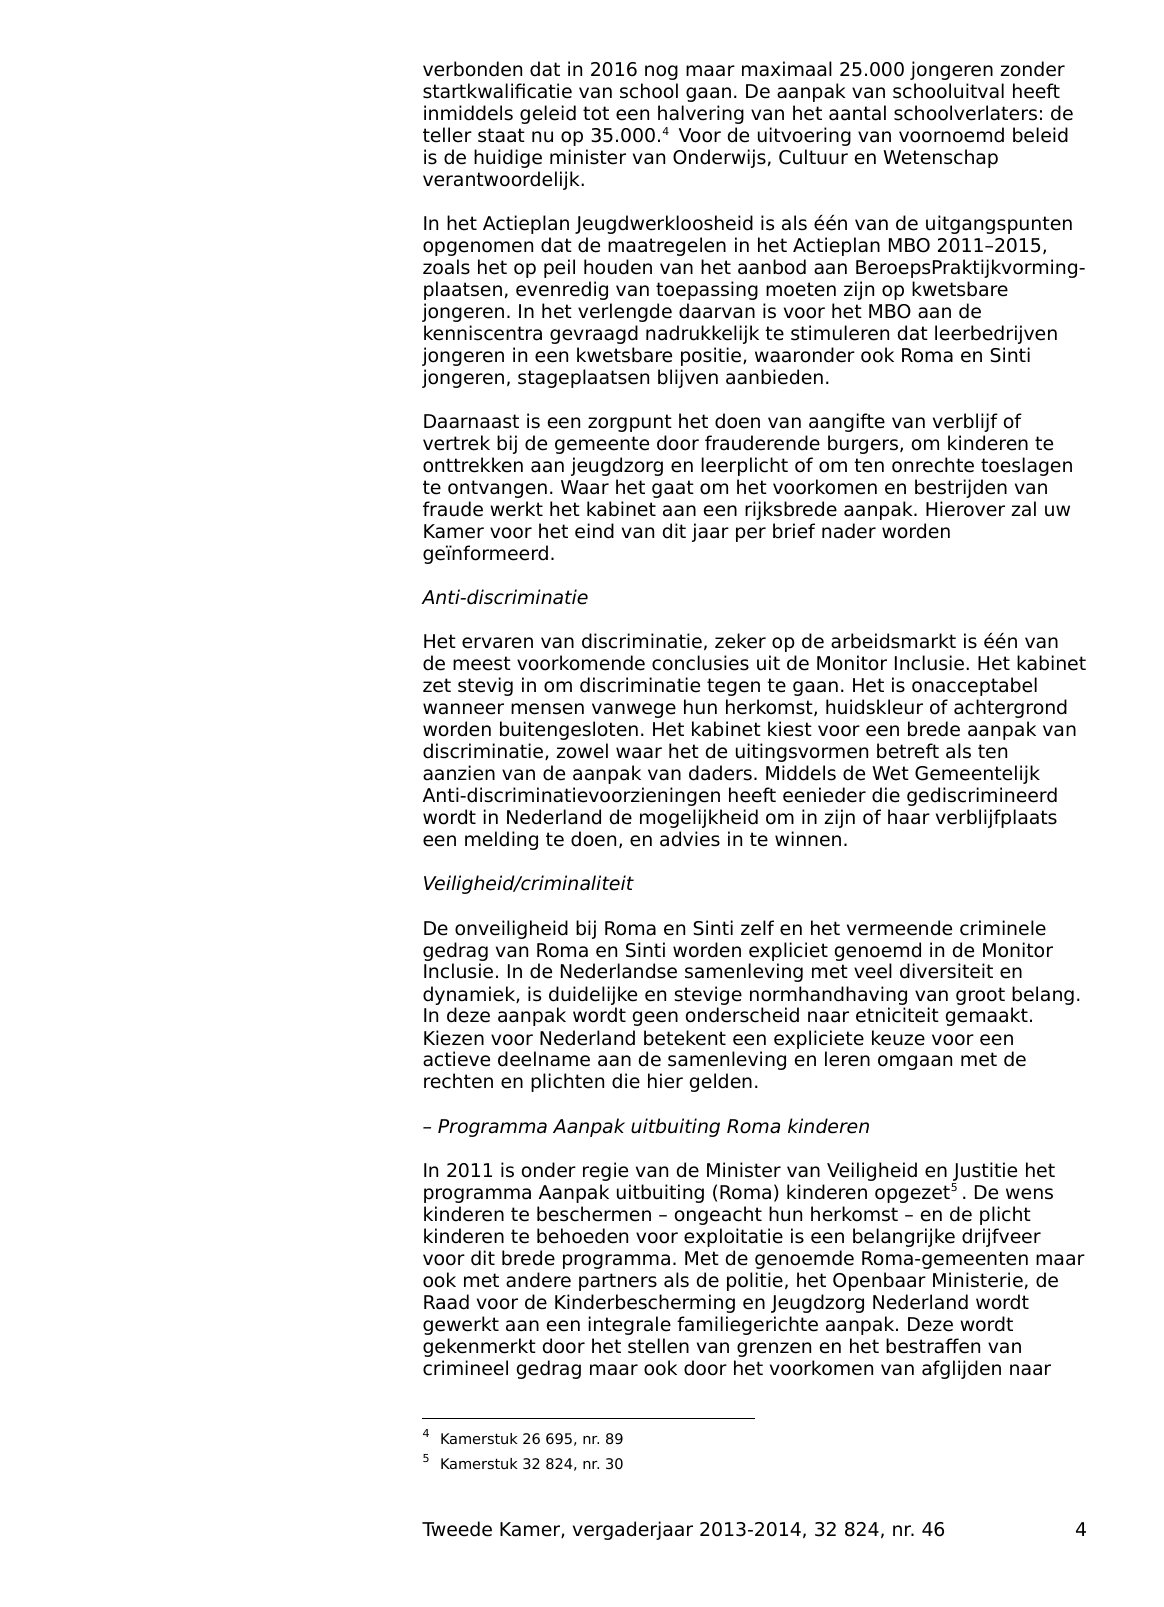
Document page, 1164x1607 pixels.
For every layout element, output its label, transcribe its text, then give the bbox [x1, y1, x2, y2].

text Daarnaast is een zorgpunt het doen van aangifte van verblijf of vertrek bij de gemeente door frauderende burgers, om kinderen te onttrekken aan jeugdzorg en leerplicht of om ten onrechte toeslagen te ontvangen. Waar het gaat om het voorkomen en bestrijden van fraude werkt het kabinet aan een rijksbrede aanpak. Hierover zal uw Kamer voor het eind van dit jaar per brief nader worden geïnformeerd. [422, 411, 1087, 565]
subtitle – Programma Aanpak uitbuiting Roma kinderen [422, 1116, 1087, 1137]
text Kamerstuk 32 824, nr. 30 [422, 1452, 1087, 1474]
text In het Actieplan Jeugdwerkloosheid is als één van de uitgangspunten opgenomen dat de maatregelen in het Actieplan MBO 2011–2015, zoals het op peil houden van het aanbod aan BeroepsPraktijkvorming-plaatsen, evenredig van toepassing moeten zijn op kwetsbare jongeren. In het verlengde daarvan is voor het MBO aan de kenniscentra gevraagd nadrukkelijk te stimuleren dat leerbedrijven jongeren in een kwetsbare positie, waaronder ook Roma en Sinti jongeren, stageplaatsen blijven aanbieden. [422, 213, 1087, 389]
text De onveiligheid bij Roma en Sinti zelf en het vermeende criminele gedrag van Roma en Sinti worden expliciet genoemd in de Monitor Inclusie. In de Nederlandse samenleving met veel diversiteit en dynamiek, is duidelijke en stevige normhandhaving van groot belang. In deze aanpak wordt geen onderscheid naar etniciteit gemaakt. Kiezen voor Nederland betekent een expliciete keuze voor een actieve deelname aan de samenleving en leren omgaan met de rechten en plichten die hier gelden. [422, 917, 1087, 1093]
text Het ervaren van discriminatie, zeker op de arbeidsmarkt is één van de meest voorkomende conclusies uit de Monitor Inclusie. Het kabinet zet stevig in om discriminatie tegen te gaan. Het is onacceptabel wanneer mensen vanwege hun herkomst, huidskleur of achtergrond worden buitengesloten. Het kabinet kiest voor een brede aanpak van discriminatie, zowel waar het de uitingsvormen betreft als ten aanzien van de aanpak van daders. Middels de Wet Gemeentelijk Anti-discriminatievoorzieningen heeft eenieder die gediscrimineerd wordt in Nederland de mogelijkheid om in zijn of haar verblijfplaats een melding te doen, en advies in te winnen. [422, 631, 1087, 851]
text verbonden dat in 2016 nog maar maximaal 25.000 jongeren zonder startkwalificatie van school gaan. De aanpak van schooluitval heeft inmiddels geleid tot een halvering van het aantal schoolverlaters: de teller staat nu op 35.000. Voor de uitvoering van voornoemd beleid is de huidige minister van Onderwijs, Cultuur en Wetenschap verantwoordelijk. [422, 59, 1087, 191]
subtitle Veiligheid/criminaliteit [422, 873, 1087, 895]
subtitle Anti-discriminatie [422, 587, 1087, 609]
text Kamerstuk 26 695, nr. 89 [422, 1427, 1087, 1449]
text In 2011 is onder regie van de Minister van Veiligheid en Justitie het programma Aanpak uitbuiting (Roma) kinderen opgezet. De wens kinderen te beschermen – ongeacht hun herkomst – en de plicht kinderen te behoeden voor exploitatie is een belangrijke drijfveer voor dit brede programma. Met de genoemde Roma-gemeenten maar ook met andere partners als de politie, het Openbaar Ministerie, de Raad voor de Kinderbescherming en Jeugdzorg Nederland wordt gewerkt aan een integrale familiegerichte aanpak. Deze wordt gekenmerkt door het stellen van grenzen en het bestraffen van crimineel gedrag maar ook door het voorkomen van afglijden naar [422, 1160, 1087, 1379]
